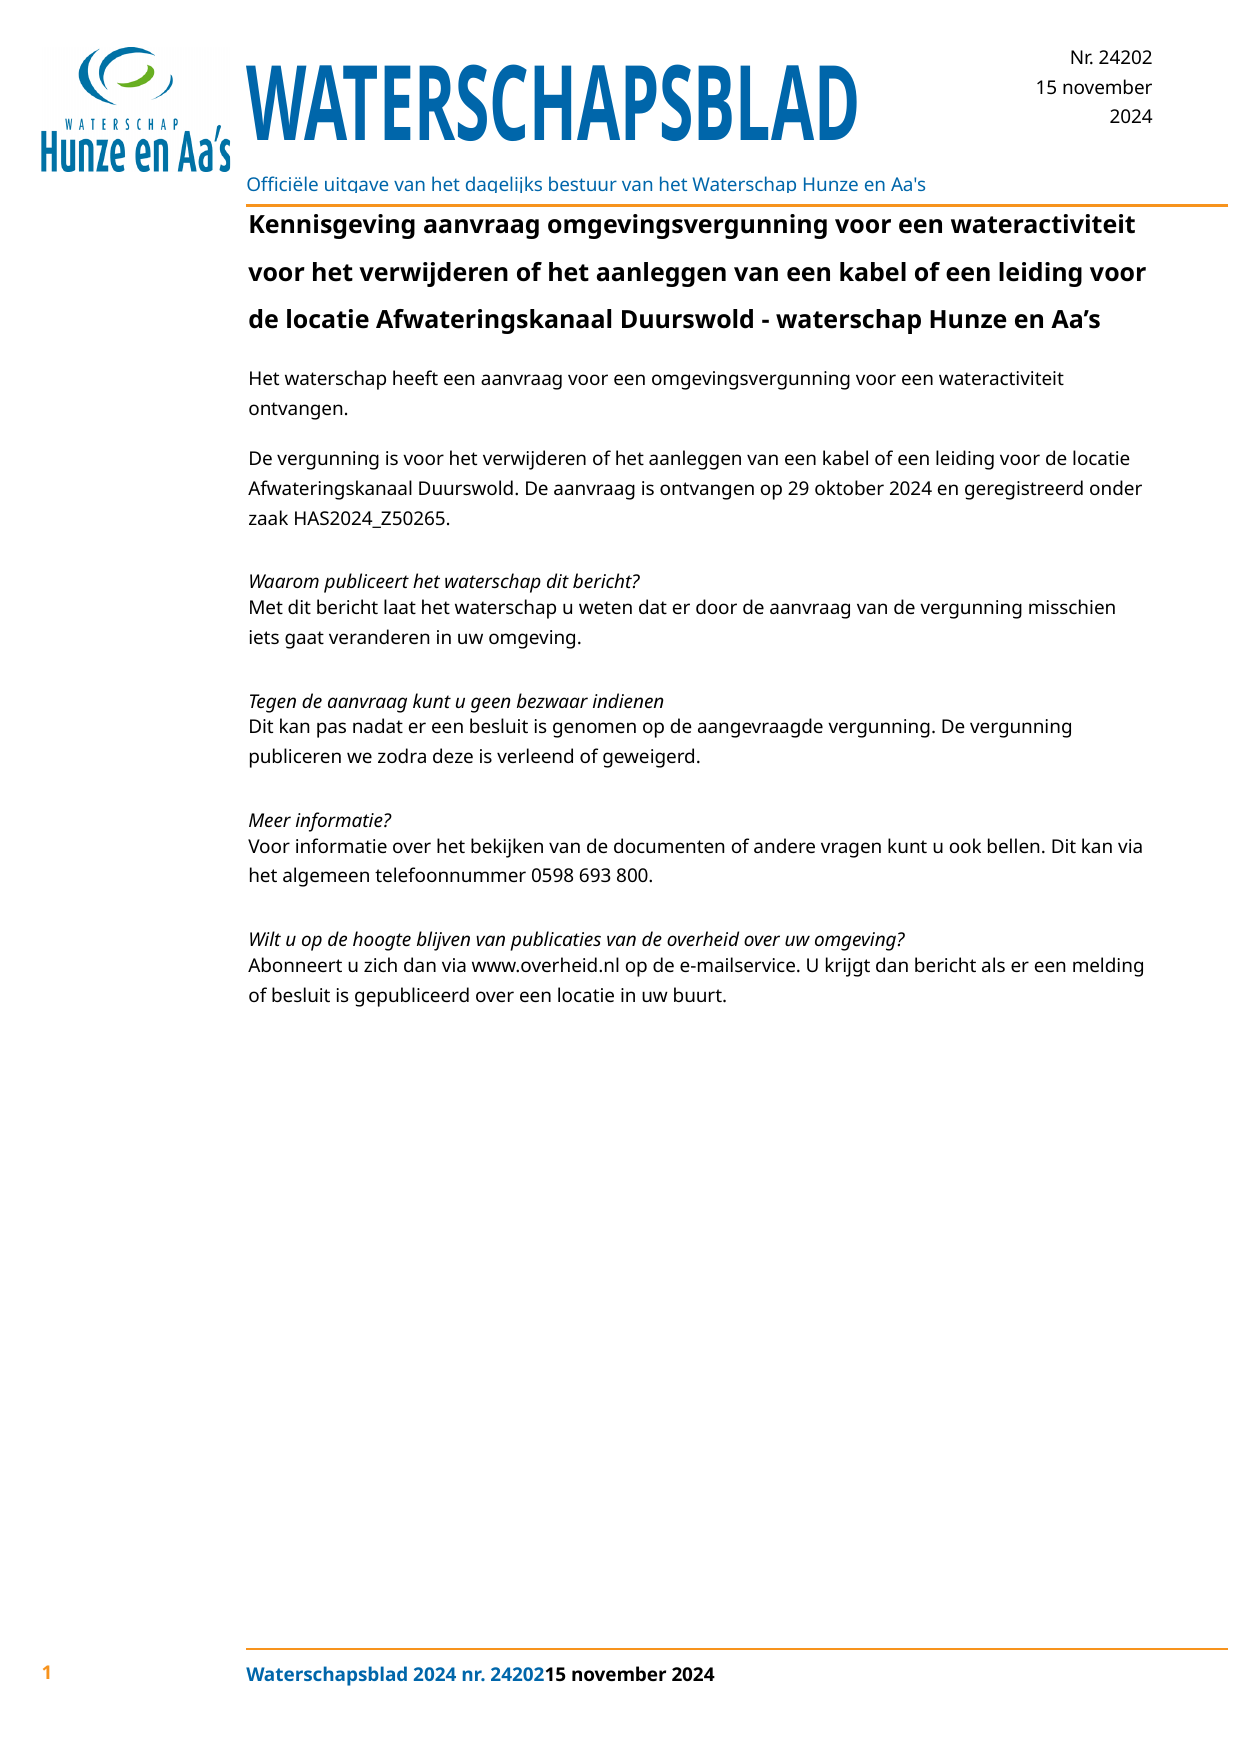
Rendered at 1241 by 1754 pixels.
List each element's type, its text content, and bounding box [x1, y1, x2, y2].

text Voor informatie over het bekijken van de documenten of andere vragen kunt u ook bellen. Dit kan via het algemeen telefoonnummer 0598 693 800. [248, 833, 1152, 888]
text Wilt u op de hoogte blijven van publicaties van de overheid over uw omgeving? [248, 926, 1152, 952]
text Meer informatie? [248, 807, 1152, 833]
picture [226, 145, 231, 156]
text Waarom publiceert het waterschap dit bericht? [248, 569, 1152, 594]
text Met dit bericht laat het waterschap u weten dat er door de aanvraag van de vergunning misschien iets gaat veranderen in uw omgeving. [248, 594, 1152, 650]
picture [47, 154, 51, 172]
text De vergunning is voor het verwijderen of het aanleggen van een kabel of een leiding voor de locatie Afwateringskanaal Duurswold. De aanvraag is ontvangen op 29 oktober 2024 en geregistreerd onder zaak HAS2024_Z50265. [248, 446, 1152, 530]
text Dit kan pas nadat er een besluit is genomen op de aangevraagde vergunning. De vergunning publiceren we zodra deze is verleend of geweigerd. [248, 714, 1152, 769]
text Tegen de aanvraag kunt u geen bezwaar indienen [248, 688, 1152, 714]
text Kennisgeving aanvraag omgevingsvergunning voor een wateractiviteit voor het verwijderen of het aanleggen van een kabel of een leiding voor de locatie Afwateringskanaal Duurswold - waterschap Hunze en Aa’s [248, 207, 1152, 336]
picture [41, 47, 231, 172]
picture [183, 163, 191, 172]
text Abonneert u zich dan via www.overheid.nl op de e-mailservice. U krijgt dan bericht als er een melding of besluit is gepubliceerd over een locatie in uw buurt. [248, 952, 1152, 1007]
text Het waterschap heeft een aanvraag voor een omgevingsvergunning voor een wateractiviteit ontvangen. [248, 366, 1152, 421]
